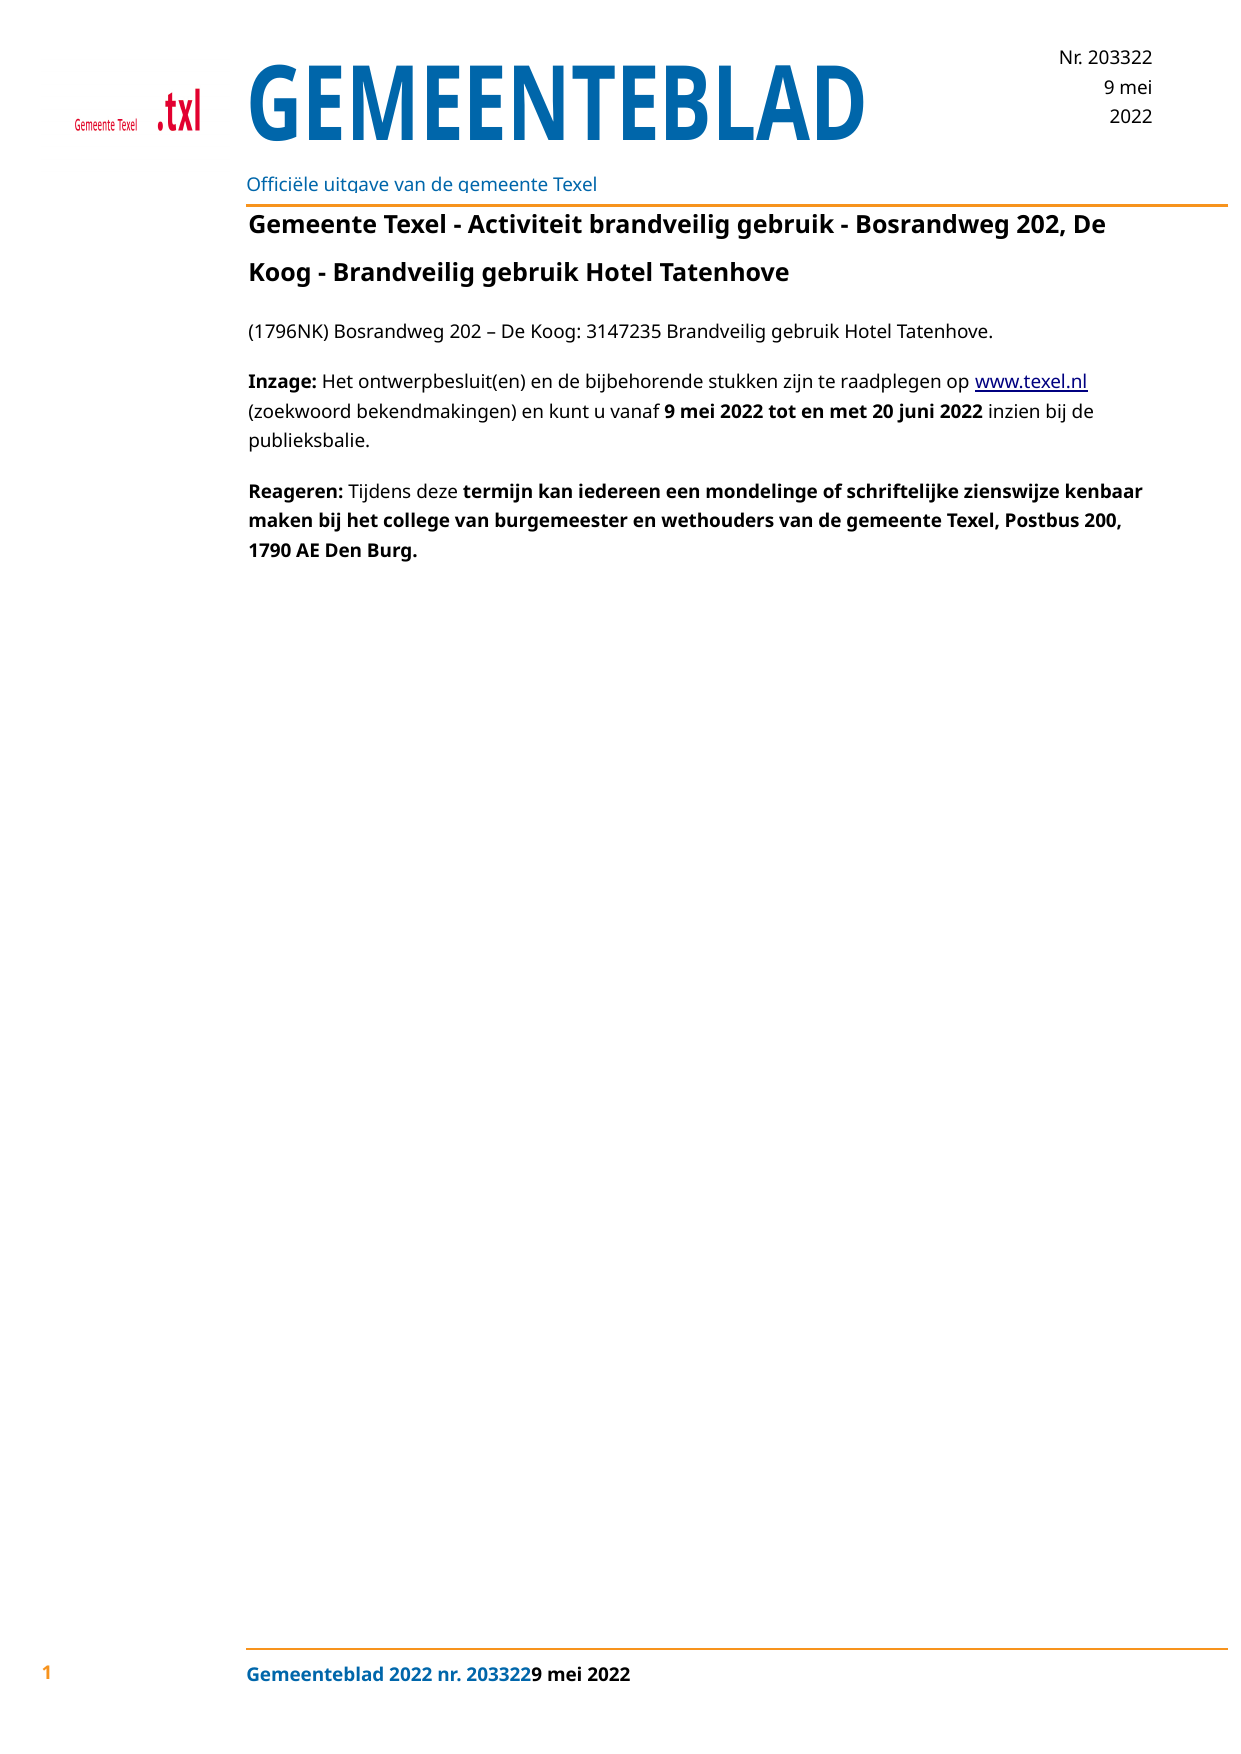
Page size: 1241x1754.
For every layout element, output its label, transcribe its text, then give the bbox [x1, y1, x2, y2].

picture [41, 47, 231, 172]
text Reageren: Tijdens deze termijn kan iedereen een mondelinge of schriftelijke zienswijze kenbaar maken bij het college van burgemeester en wethouders van de gemeente Texel, Postbus 200, 1790 AE Den Burg. [248, 478, 1152, 563]
text Inzage: Het ontwerpbesluit(en) en de bijbehorende stukken zijn te raadplegen op www.texel.nl (zoekwoord bekendmakingen) en kunt u vanaf 9 mei 2022 tot en met 20 juni 2022 inzien bij de publieksbalie. [248, 368, 1152, 453]
text (1796NK) Bosrandweg 202 – De Koog: 3147235 Brandveilig gebruik Hotel Tatenhove. [248, 318, 1152, 344]
text Gemeente Texel - Activiteit brandveilig gebruik - Bosrandweg 202, De Koog - Brandveilig gebruik Hotel Tatenhove [248, 207, 1152, 288]
